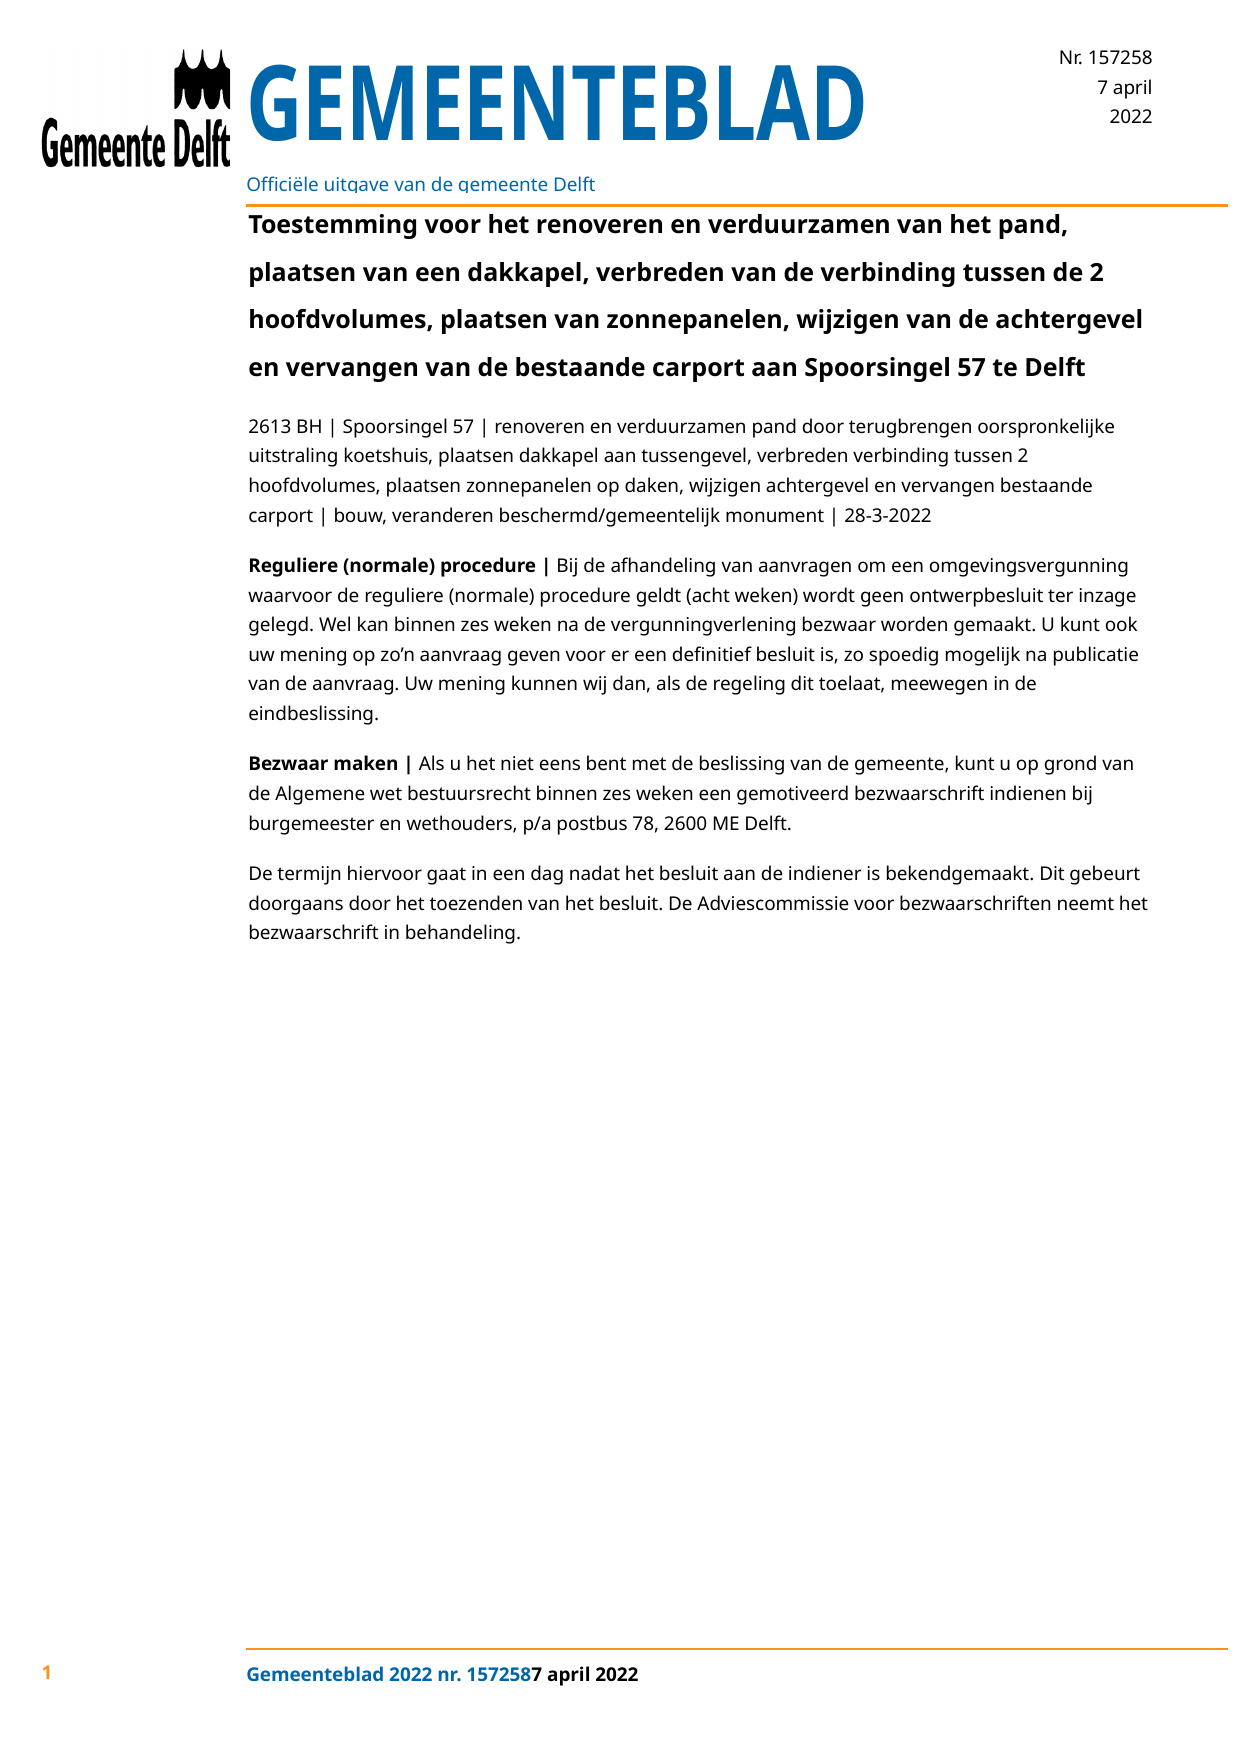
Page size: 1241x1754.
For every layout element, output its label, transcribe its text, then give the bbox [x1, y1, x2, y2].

text Reguliere (normale) procedure | Bij de afhandeling van aanvragen om een omgevingsvergunning waarvoor de reguliere (normale) procedure geldt (acht weken) wordt geen ontwerpbesluit ter inzage gelegd. Wel kan binnen zes weken na de vergunningverlening bezwaar worden gemaakt. U kunt ook uw mening op zo’n aanvraag geven voor er een definitief besluit is, zo spoedig mogelijk na publicatie van de aanvraag. Uw mening kunnen wij dan, als de regeling dit toelaat, meewegen in de eindbeslissing. [248, 552, 1152, 726]
text Bezwaar maken | Als u het niet eens bent met de beslissing van de gemeente, kunt u op grond van de Algemene wet bestuursrecht binnen zes weken een gemotiveerd bezwaarschrift indienen bij burgemeester en wethouders, p/a postbus 78, 2600 ME Delft. [248, 751, 1152, 836]
picture [41, 47, 231, 172]
text 2613 BH | Spoorsingel 57 | renoveren en verduurzamen pand door terugbrengen oorspronkelijke uitstraling koetshuis, plaatsen dakkapel aan tussengevel, verbreden verbinding tussen 2 hoofdvolumes, plaatsen zonnepanelen op daken, wijzigen achtergevel en vervangen bestaande carport | bouw, veranderen beschermd/gemeentelijk monument | 28-3-2022 [248, 413, 1152, 528]
text Toestemming voor het renoveren en verduurzamen van het pand, plaatsen van een dakkapel, verbreden van de verbinding tussen de 2 hoofdvolumes, plaatsen van zonnepanelen, wijzigen van de achtergevel en vervangen van de bestaande carport aan Spoorsingel 57 te Delft [248, 207, 1152, 384]
text De termijn hiervoor gaat in een dag nadat het besluit aan de indiener is bekendgemaakt. Dit gebeurt doorgaans door het toezenden van het besluit. De Adviescommissie voor bezwaarschriften neemt het bezwaarschrift in behandeling. [248, 860, 1152, 945]
